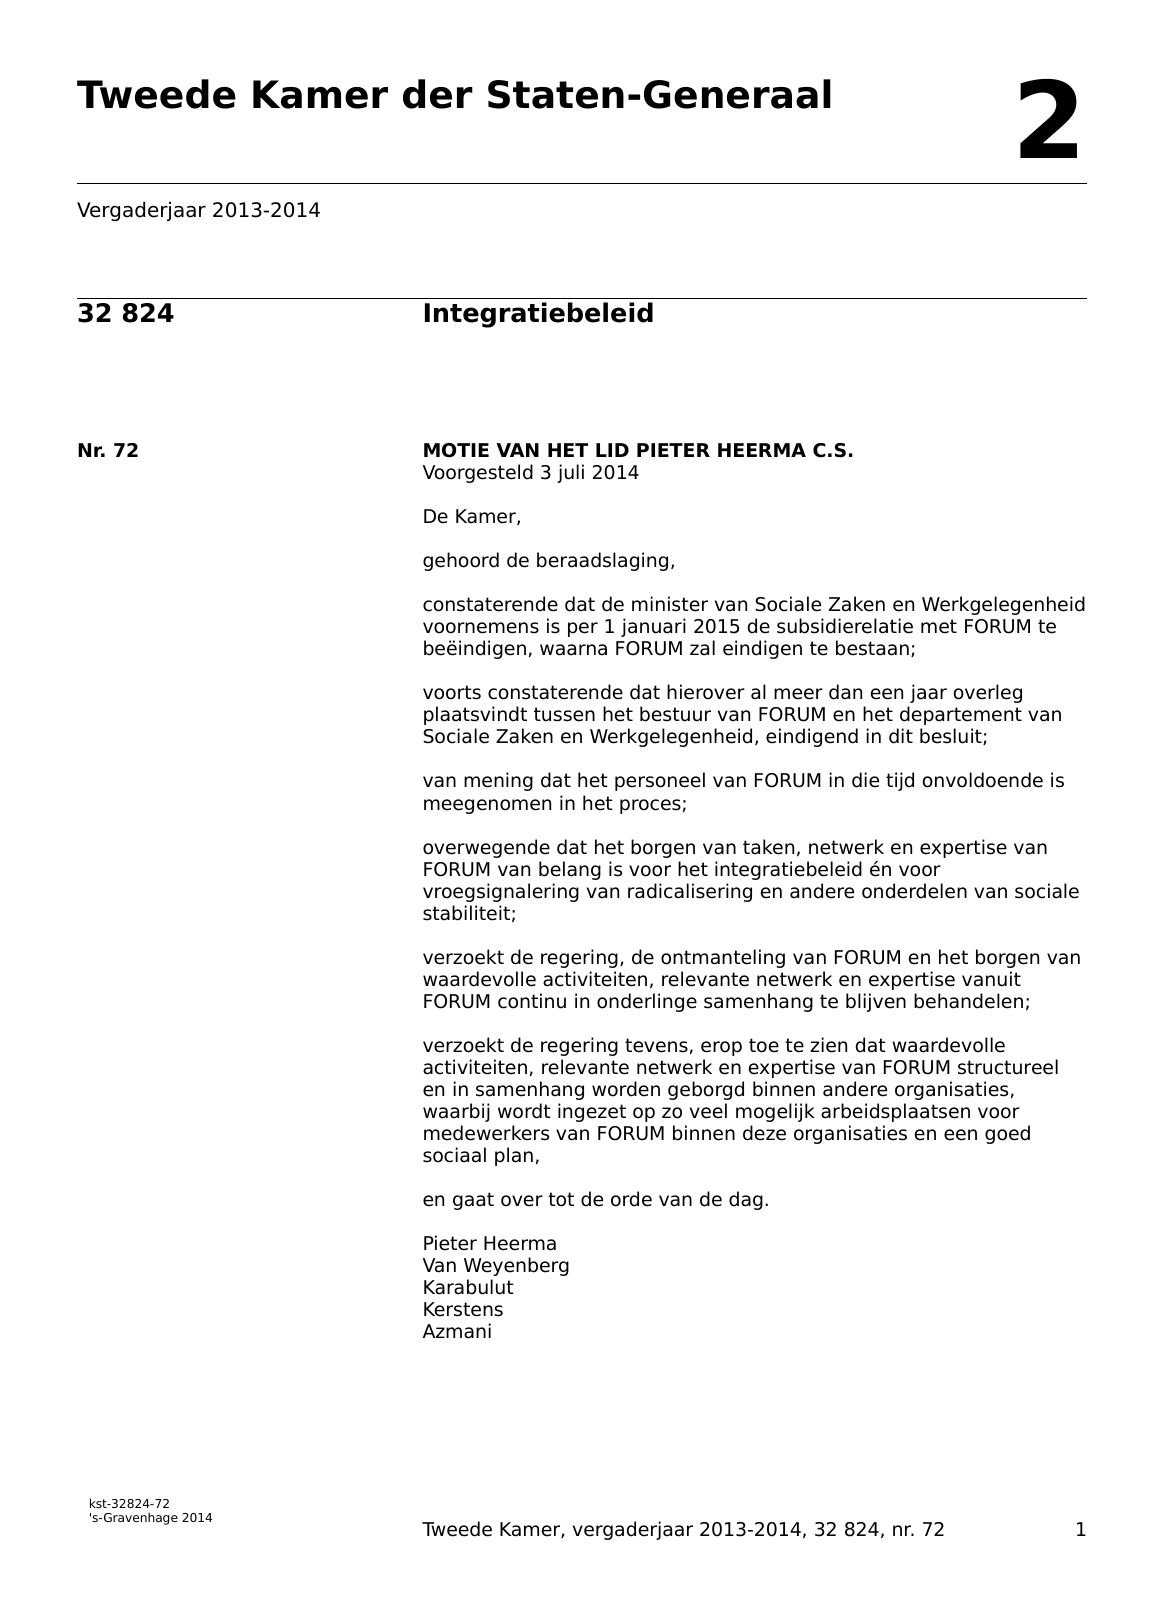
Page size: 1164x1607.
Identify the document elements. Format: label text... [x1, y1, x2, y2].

text Karabulut [422, 1277, 1087, 1299]
text De Kamer, [422, 506, 1087, 528]
text kst-32824-72 [88, 1497, 323, 1511]
text Van Weyenberg [422, 1255, 1087, 1277]
text gehoord de beraadslaging, [422, 550, 1087, 572]
text overwegende dat het borgen van taken, netwerk en expertise van FORUM van belang is voor het integratiebeleid én voor vroegsignalering van radicalisering en andere onderdelen van sociale stabiliteit; [422, 837, 1087, 924]
text verzoekt de regering, de ontmanteling van FORUM en het borgen van waardevolle activiteiten, relevante netwerk en expertise vanuit FORUM continu in onderlinge samenhang te blijven behandelen; [422, 947, 1087, 1013]
text en gaat over tot de orde van de dag. [422, 1189, 1087, 1211]
text van mening dat het personeel van FORUM in die tijd onvoldoende is meegenomen in het proces; [422, 770, 1087, 814]
text Pieter Heerma [422, 1233, 1087, 1255]
text Voorgesteld 3 juli 2014 [422, 462, 1087, 484]
table_cell Vergaderjaar 2013-2014 [77, 184, 1087, 298]
subtitle Nr. 72 MOTIE VAN HET LID PIETER HEERMA C.S. [77, 440, 1087, 462]
text 's-Gravenhage 2014 [88, 1511, 323, 1525]
text Azmani [422, 1321, 1087, 1343]
text voorts constaterende dat hierover al meer dan een jaar overleg plaatsvindt tussen het bestuur van FORUM en het departement van Sociale Zaken en Werkgelegenheid, eindigend in dit besluit; [422, 682, 1087, 748]
text constaterende dat de minister van Sociale Zaken en Werkgelegenheid voornemens is per 1 januari 2015 de subsidierelatie met FORUM te beëindigen, waarna FORUM zal eindigen te bestaan; [422, 594, 1087, 660]
table_header Tweede Kamer der Staten-Generaal [77, 59, 886, 183]
table_header 2 [886, 59, 1087, 183]
text verzoekt de regering tevens, erop toe te zien dat waardevolle activiteiten, relevante netwerk en expertise van FORUM structureel en in samenhang worden geborgd binnen andere organisaties, waarbij wordt ingezet op zo veel mogelijk arbeidsplaatsen voor medewerkers van FORUM binnen deze organisaties en een goed sociaal plan, [422, 1035, 1087, 1167]
subtitle 32 824 Integratiebeleid [77, 299, 1087, 329]
text Kerstens [422, 1299, 1087, 1321]
